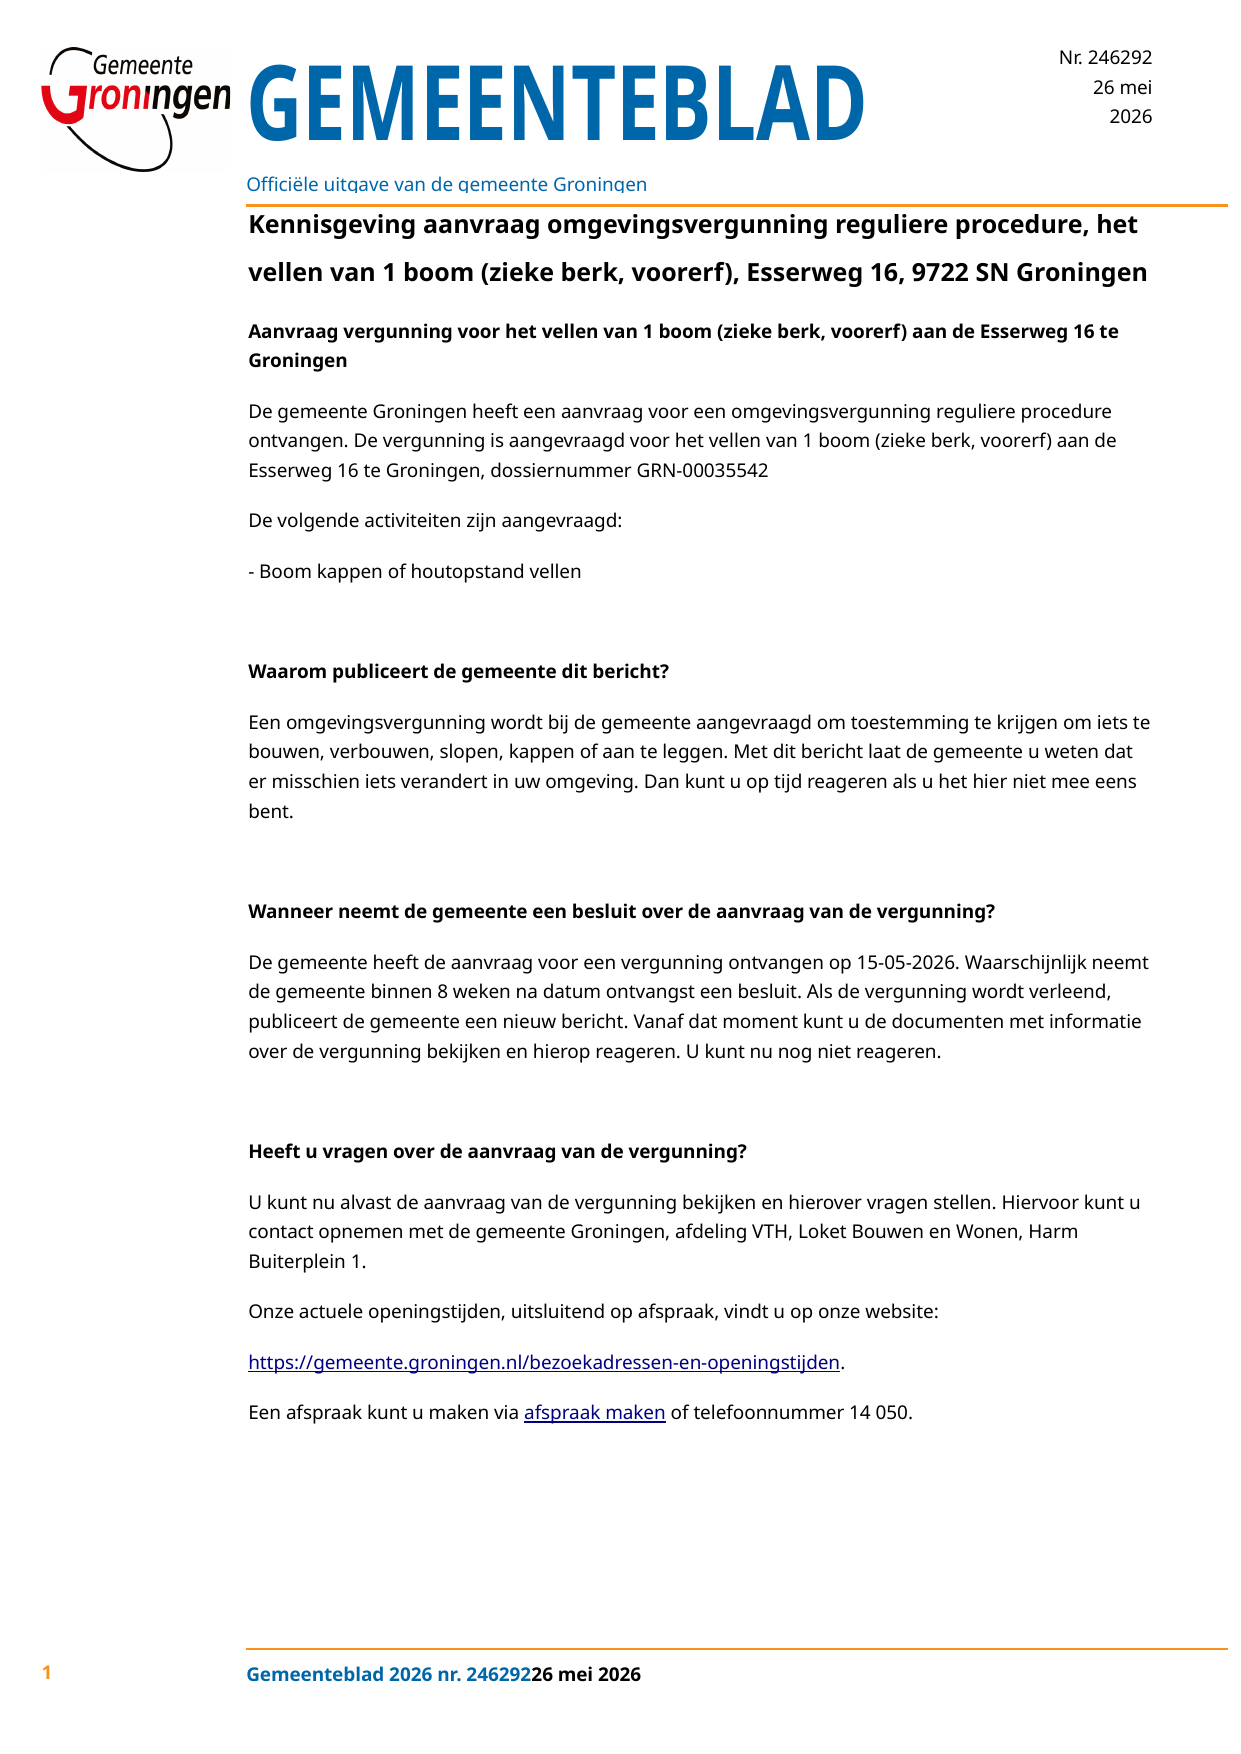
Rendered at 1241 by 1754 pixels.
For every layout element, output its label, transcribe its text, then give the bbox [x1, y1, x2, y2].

text Wanneer neemt de gemeente een besluit over de aanvraag van de vergunning? [248, 899, 1152, 924]
text De gemeente Groningen heeft een aanvraag voor een omgevingsvergunning reguliere procedure ontvangen. De vergunning is aangevraagd voor het vellen van 1 boom (zieke berk, voorerf) aan de Esserweg 16 te Groningen, dossiernummer GRN-00035542 [248, 398, 1152, 483]
text - Boom kappen of houtopstand vellen [248, 558, 1152, 584]
text U kunt nu alvast de aanvraag van de vergunning bekijken en hierover vragen stellen. Hiervoor kunt u contact opnemen met de gemeente Groningen, afdeling VTH, Loket Bouwen en Wonen, Harm Buiterplein 1. [248, 1189, 1152, 1274]
text https://gemeente.groningen.nl/bezoekadressen-en-openingstijden. [248, 1349, 1152, 1375]
text De gemeente heeft de aanvraag voor een vergunning ontvangen op 15-05-2026. Waarschijnlijk neemt de gemeente binnen 8 weken na datum ontvangst een besluit. Als de vergunning wordt verleend, publiceert de gemeente een nieuw bericht. Vanaf dat moment kunt u de documenten met informatie over de vergunning bekijken en hierop reageren. U kunt nu nog niet reageren. [248, 949, 1152, 1064]
text Heeft u vragen over de aanvraag van de vergunning? [248, 1139, 1152, 1164]
text Onze actuele openingstijden, uitsluitend op afspraak, vindt u op onze website: [248, 1299, 1152, 1324]
text Een afspraak kunt u maken via afspraak maken of telefoonnummer 14 050. [248, 1399, 1152, 1425]
text De volgende activiteiten zijn aangevraagd: [248, 507, 1152, 533]
text Aanvraag vergunning voor het vellen van 1 boom (zieke berk, voorerf) aan de Esserweg 16 te Groningen [248, 318, 1152, 373]
text Waarom publiceert de gemeente dit bericht? [248, 659, 1152, 684]
text Een omgevingsvergunning wordt bij de gemeente aangevraagd om toestemming te krijgen om iets te bouwen, verbouwen, slopen, kappen of aan te leggen. Met dit bericht laat de gemeente u weten dat er misschien iets verandert in uw omgeving. Dan kunt u op tijd reageren als u het hier niet mee eens bent. [248, 709, 1152, 824]
picture [41, 47, 231, 172]
text Kennisgeving aanvraag omgevingsvergunning reguliere procedure, het vellen van 1 boom (zieke berk, voorerf), Esserweg 16, 9722 SN Groningen [248, 207, 1152, 288]
